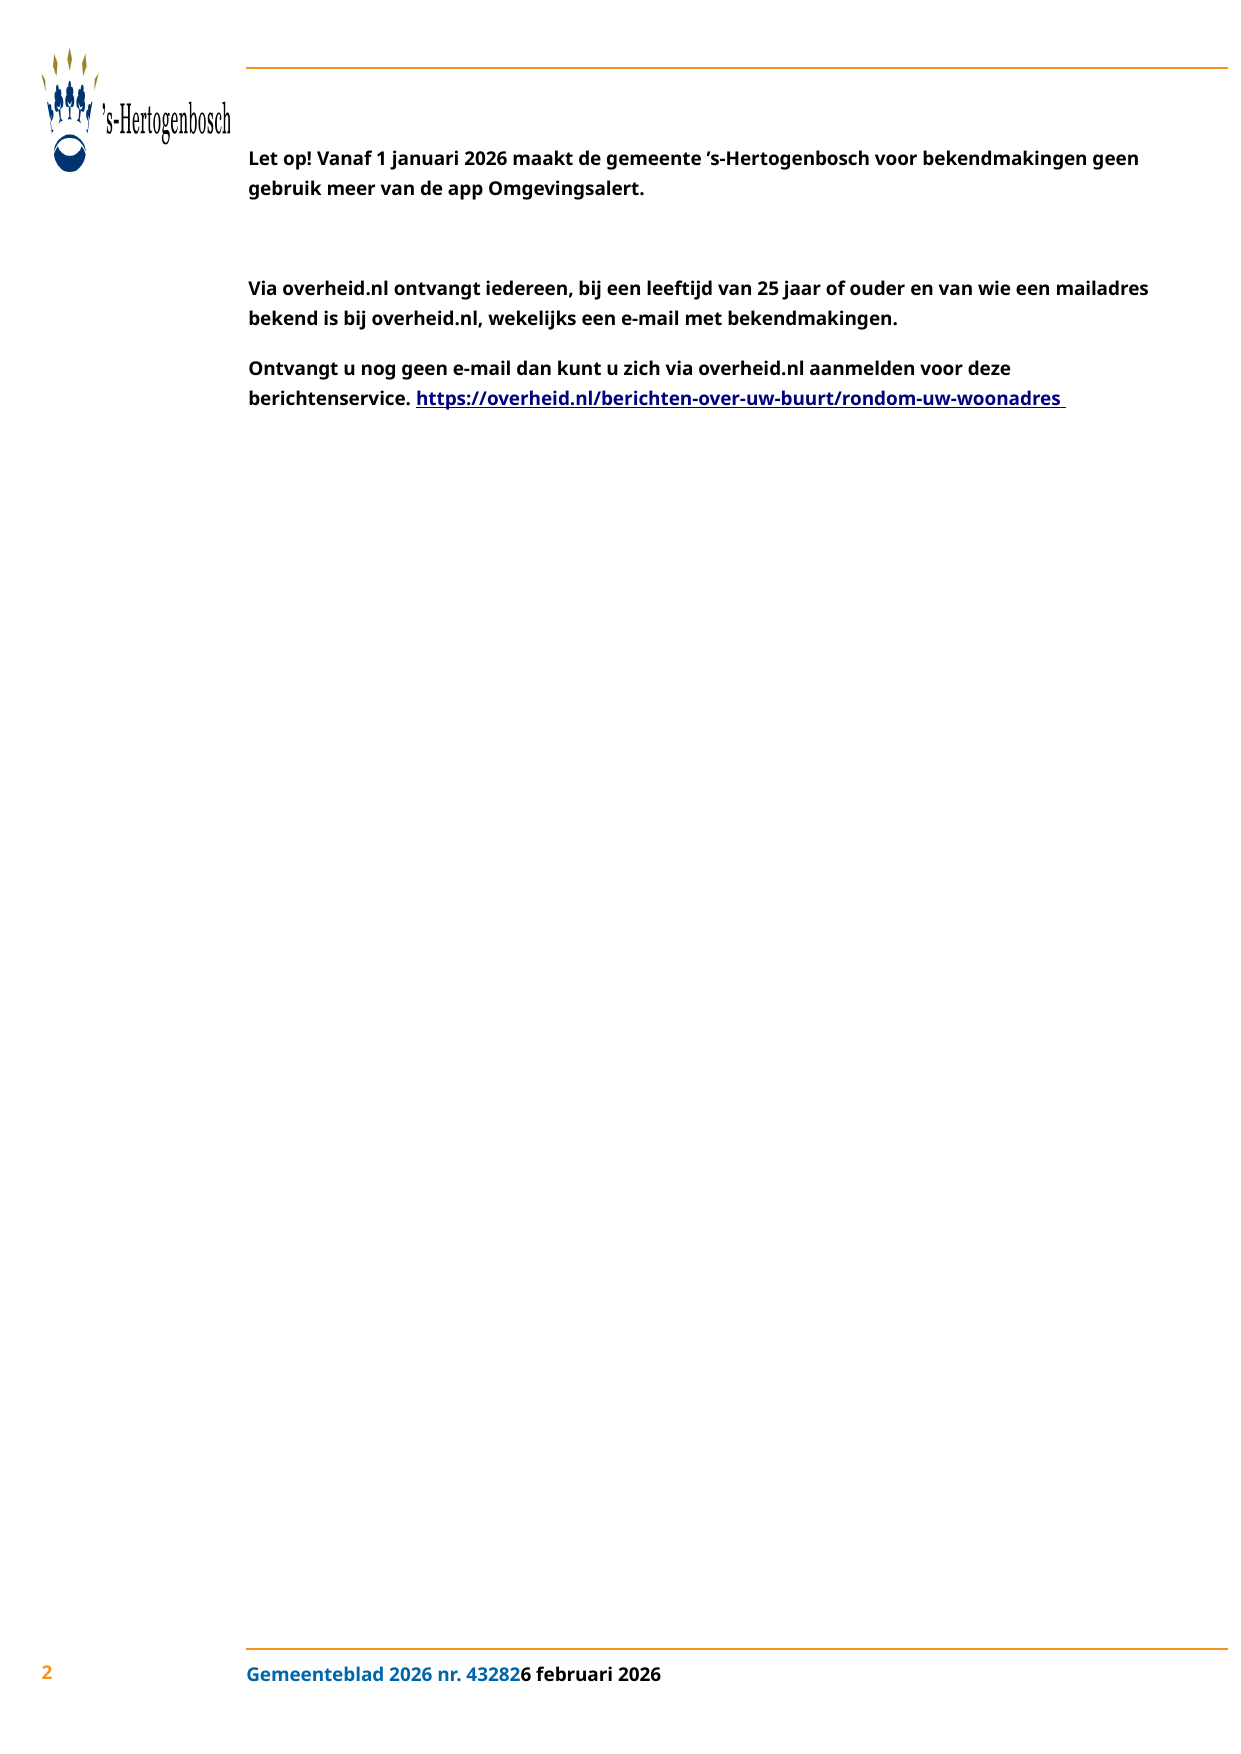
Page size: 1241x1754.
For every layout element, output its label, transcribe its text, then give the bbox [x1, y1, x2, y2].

text Let op! Vanaf 1 januari 2026 maakt de gemeente ’s-Hertogenbosch voor bekendmakingen geen gebruik meer van de app Omgevingsalert. [248, 145, 1152, 201]
text Via overheid.nl ontvangt iedereen, bij een leeftijd van 25 jaar of ouder en van wie een mailadres bekend is bij overheid.nl, wekelijks een e-mail met bekendmakingen. [248, 276, 1152, 331]
text Ontvangt u nog geen e-mail dan kunt u zich via overheid.nl aanmelden voor deze berichtenservice. https://overheid.nl/berichten-over-uw-buurt/rondom-uw-woonadres [248, 356, 1152, 411]
picture [41, 47, 231, 172]
